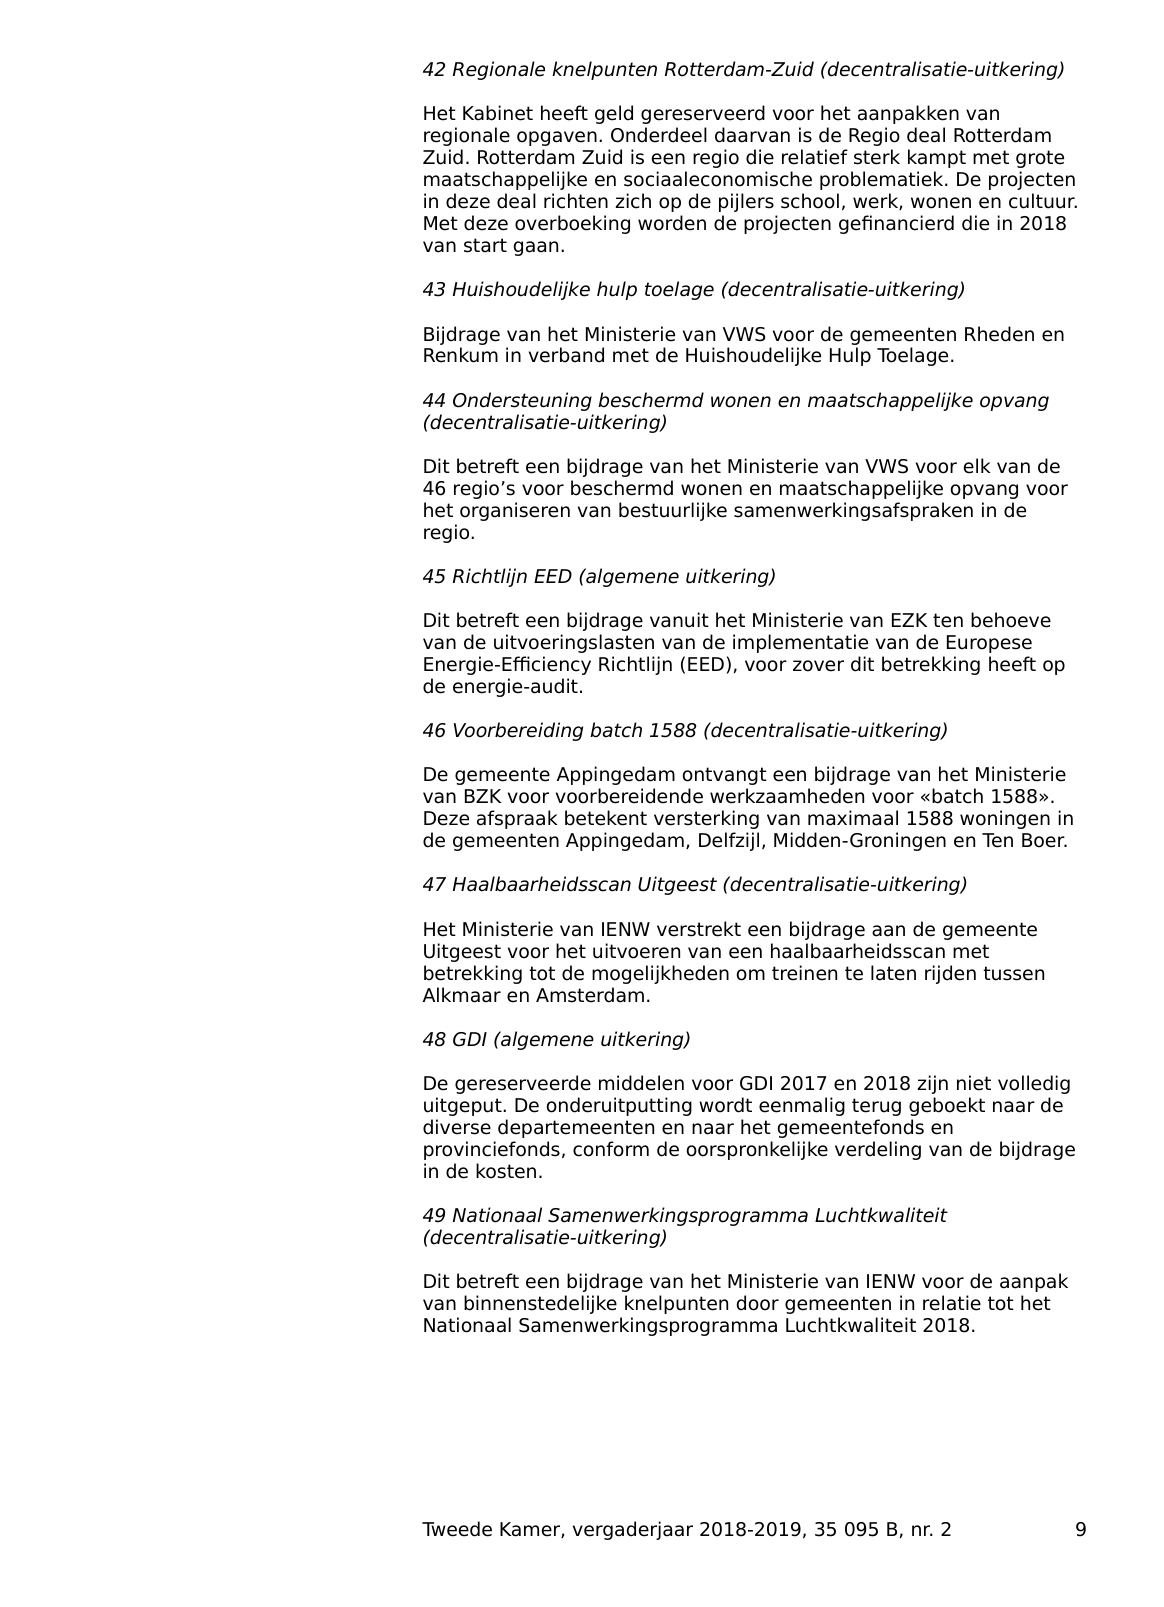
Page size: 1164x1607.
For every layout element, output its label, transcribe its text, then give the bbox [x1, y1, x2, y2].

text Het Kabinet heeft geld gereserveerd voor het aanpakken van regionale opgaven. Onderdeel daarvan is de Regio deal Rotterdam Zuid. Rotterdam Zuid is een regio die relatief sterk kampt met grote maatschappelijke en sociaaleconomische problematiek. De projecten in deze deal richten zich op de pijlers school, werk, wonen en cultuur. Met deze overboeking worden de projecten gefinancierd die in 2018 van start gaan. [422, 103, 1087, 257]
subtitle 49 Nationaal Samenwerkingsprogramma Luchtkwaliteit (decentralisatie-uitkering) [422, 1205, 1087, 1249]
text Dit betreft een bijdrage van het Ministerie van VWS voor elk van de 46 regio’s voor beschermd wonen en maatschappelijke opvang voor het organiseren van bestuurlijke samenwerkingsafspraken in de regio. [422, 456, 1087, 544]
subtitle 48 GDI (algemene uitkering) [422, 1029, 1087, 1051]
text Het Ministerie van IENW verstrekt een bijdrage aan de gemeente Uitgeest voor het uitvoeren van een haalbaarheidsscan met betrekking tot de mogelijkheden om treinen te laten rijden tussen Alkmaar en Amsterdam. [422, 918, 1087, 1006]
text De gereserveerde middelen voor GDI 2017 en 2018 zijn niet volledig uitgeput. De onderuitputting wordt eenmalig terug geboekt naar de diverse departemeenten en naar het gemeentefonds en provinciefonds, conform de oorspronkelijke verdeling van de bijdrage in de kosten. [422, 1073, 1087, 1183]
subtitle 44 Ondersteuning beschermd wonen en maatschappelijke opvang (decentralisatie-uitkering) [422, 389, 1087, 433]
text Dit betreft een bijdrage vanuit het Ministerie van EZK ten behoeve van de uitvoeringslasten van de implementatie van de Europese Energie-Efficiency Richtlijn (EED), voor zover dit betrekking heeft op de energie-audit. [422, 610, 1087, 698]
subtitle 42 Regionale knelpunten Rotterdam-Zuid (decentralisatie-uitkering) [422, 59, 1087, 81]
subtitle 46 Voorbereiding batch 1588 (decentralisatie-uitkering) [422, 720, 1087, 742]
subtitle 43 Huishoudelijke hulp toelage (decentralisatie-uitkering) [422, 279, 1087, 301]
text De gemeente Appingedam ontvangt een bijdrage van het Ministerie van BZK voor voorbereidende werkzaamheden voor «batch 1588». Deze afspraak betekent versterking van maximaal 1588 woningen in de gemeenten Appingedam, Delfzijl, Midden-Groningen en Ten Boer. [422, 764, 1087, 852]
text Dit betreft een bijdrage van het Ministerie van IENW voor de aanpak van binnenstedelijke knelpunten door gemeenten in relatie tot het Nationaal Samenwerkingsprogramma Luchtkwaliteit 2018. [422, 1271, 1087, 1337]
subtitle 45 Richtlijn EED (algemene uitkering) [422, 566, 1087, 588]
text Bijdrage van het Ministerie van VWS voor de gemeenten Rheden en Renkum in verband met de Huishoudelijke Hulp Toelage. [422, 323, 1087, 367]
subtitle 47 Haalbaarheidsscan Uitgeest (decentralisatie-uitkering) [422, 874, 1087, 896]
